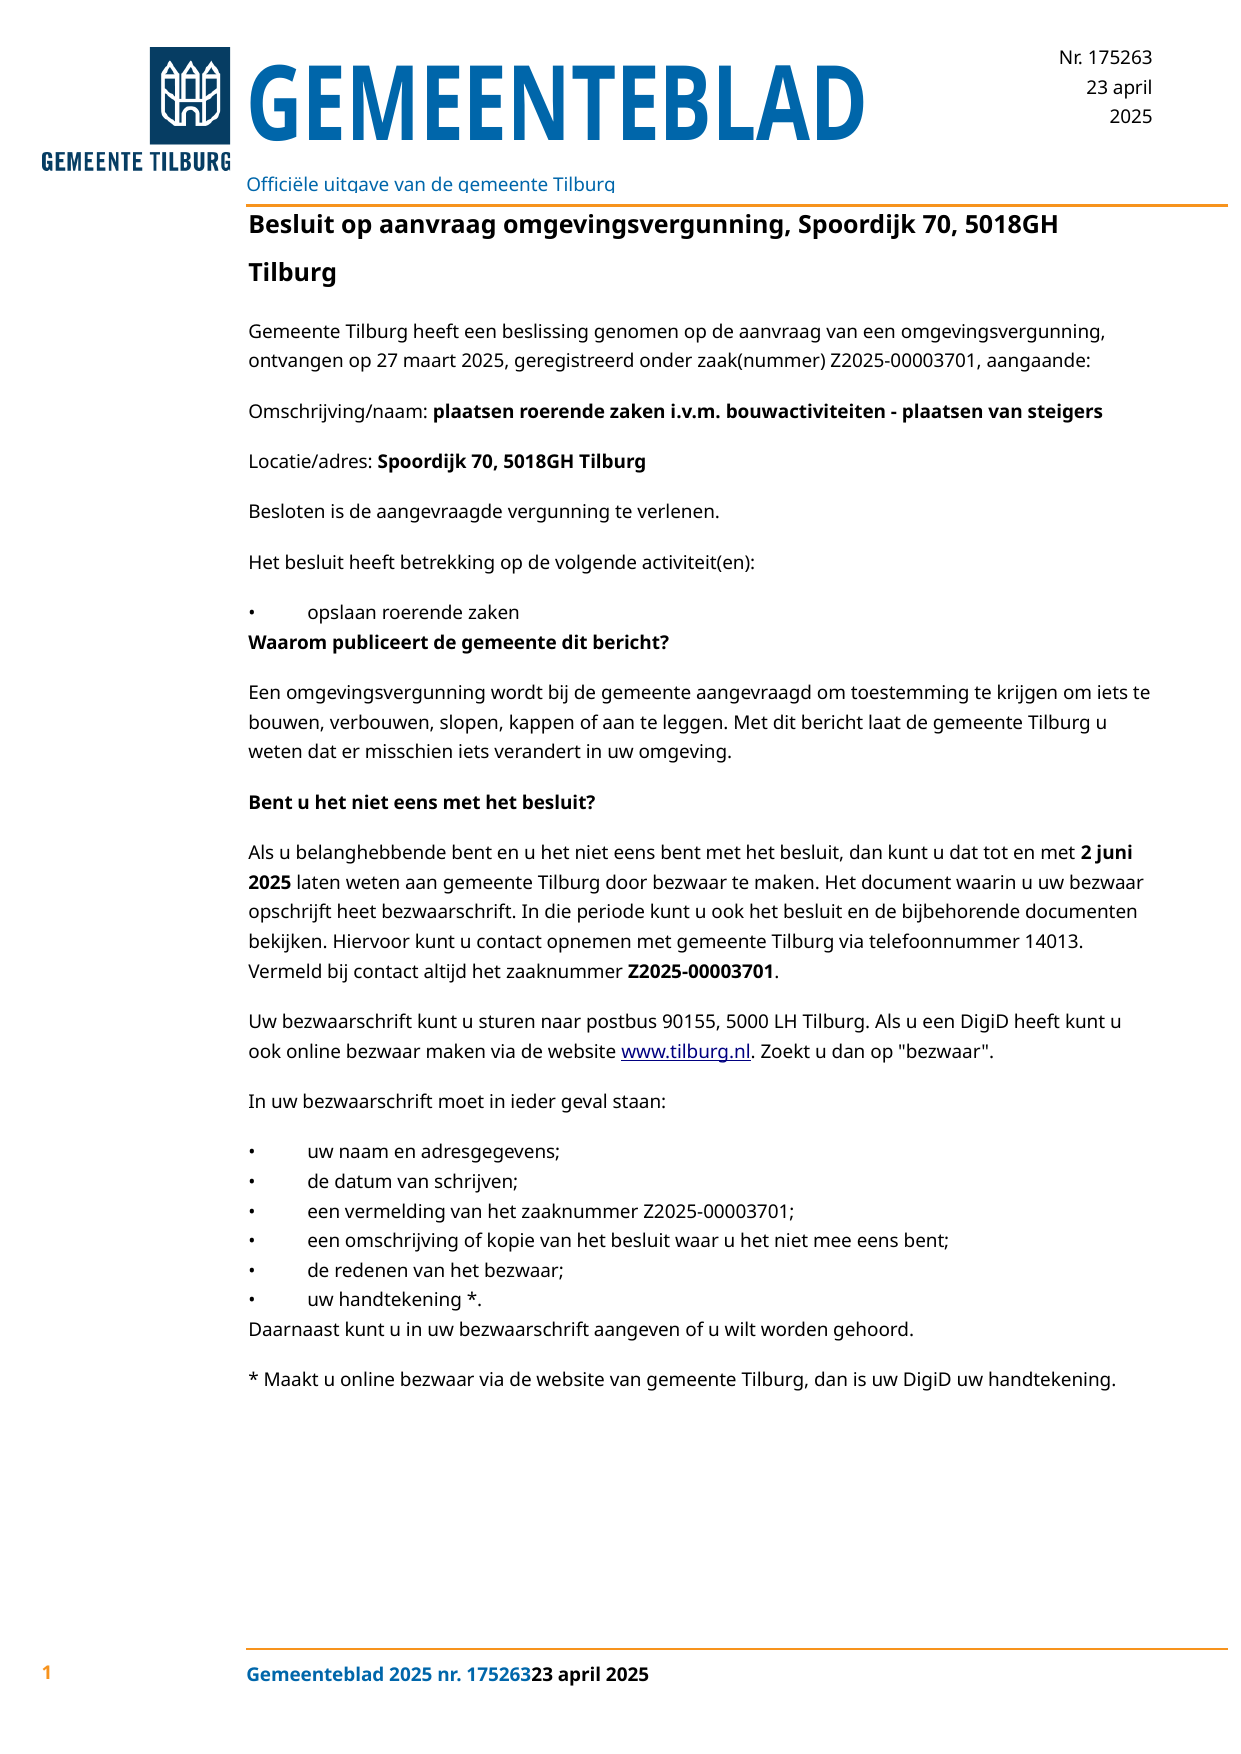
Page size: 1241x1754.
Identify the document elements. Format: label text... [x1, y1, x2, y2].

text Gemeente Tilburg heeft een beslissing genomen op de aanvraag van een omgevingsvergunning, ontvangen op 27 maart 2025, geregistreerd onder zaak(nummer) Z2025-00003701, aangaande: [248, 318, 1152, 373]
list opslaan roerende zaken [248, 599, 1152, 625]
text Omschrijving/naam: plaatsen roerende zaken i.v.m. bouwactiviteiten - plaatsen van steigers [248, 398, 1152, 424]
text Het besluit heeft betrekking op de volgende activiteit(en): [248, 549, 1152, 575]
text * Maakt u online bezwaar via de website van gemeente Tilburg, dan is uw DigiD uw handtekening. [248, 1367, 1152, 1392]
text In uw bezwaarschrift moet in ieder geval staan: [248, 1088, 1152, 1114]
list uw handtekening *. [248, 1287, 1152, 1312]
list uw naam en adresgegevens; [248, 1139, 1152, 1164]
list de redenen van het bezwaar; [248, 1257, 1152, 1283]
text Als u belanghebbende bent en u het niet eens bent met het besluit, dan kunt u dat tot en met 2 juni 2025 laten weten aan gemeente Tilburg door bezwaar te maken. Het document waarin u uw bezwaar opschrijft heet bezwaarschrift. In die periode kunt u ook het besluit en de bijbehorende documenten bekijken. Hiervoor kunt u contact opnemen met gemeente Tilburg via telefoonnummer 14013. Vermeld bij contact altijd het zaaknummer Z2025-00003701. [248, 839, 1152, 984]
text Een omgevingsvergunning wordt bij de gemeente aangevraagd om toestemming te krijgen om iets te bouwen, verbouwen, slopen, kappen of aan te leggen. Met dit bericht laat de gemeente Tilburg u weten dat er misschien iets verandert in uw omgeving. [248, 679, 1152, 764]
list een omschrijving of kopie van het besluit waar u het niet mee eens bent; [248, 1227, 1152, 1253]
list een vermelding van het zaaknummer Z2025-00003701; [248, 1198, 1152, 1224]
text Besloten is de aangevraagde vergunning te verlenen. [248, 499, 1152, 524]
text Daarnaast kunt u in uw bezwaarschrift aangeven of u wilt worden gehoord. [248, 1316, 1152, 1342]
text Waarom publiceert de gemeente dit bericht? [248, 629, 1152, 655]
text Uw bezwaarschrift kunt u sturen naar postbus 90155, 5000 LH Tilburg. Als u een DigiD heeft kunt u ook online bezwaar maken via de website www.tilburg.nl. Zoekt u dan op "bezwaar". [248, 1008, 1152, 1064]
text Locatie/adres: Spoordijk 70, 5018GH Tilburg [248, 448, 1152, 474]
text Besluit op aanvraag omgevingsvergunning, Spoordijk 70, 5018GH Tilburg [248, 207, 1152, 288]
text Bent u het niet eens met het besluit? [248, 789, 1152, 815]
list de datum van schrijven; [248, 1168, 1152, 1194]
picture [41, 47, 231, 172]
